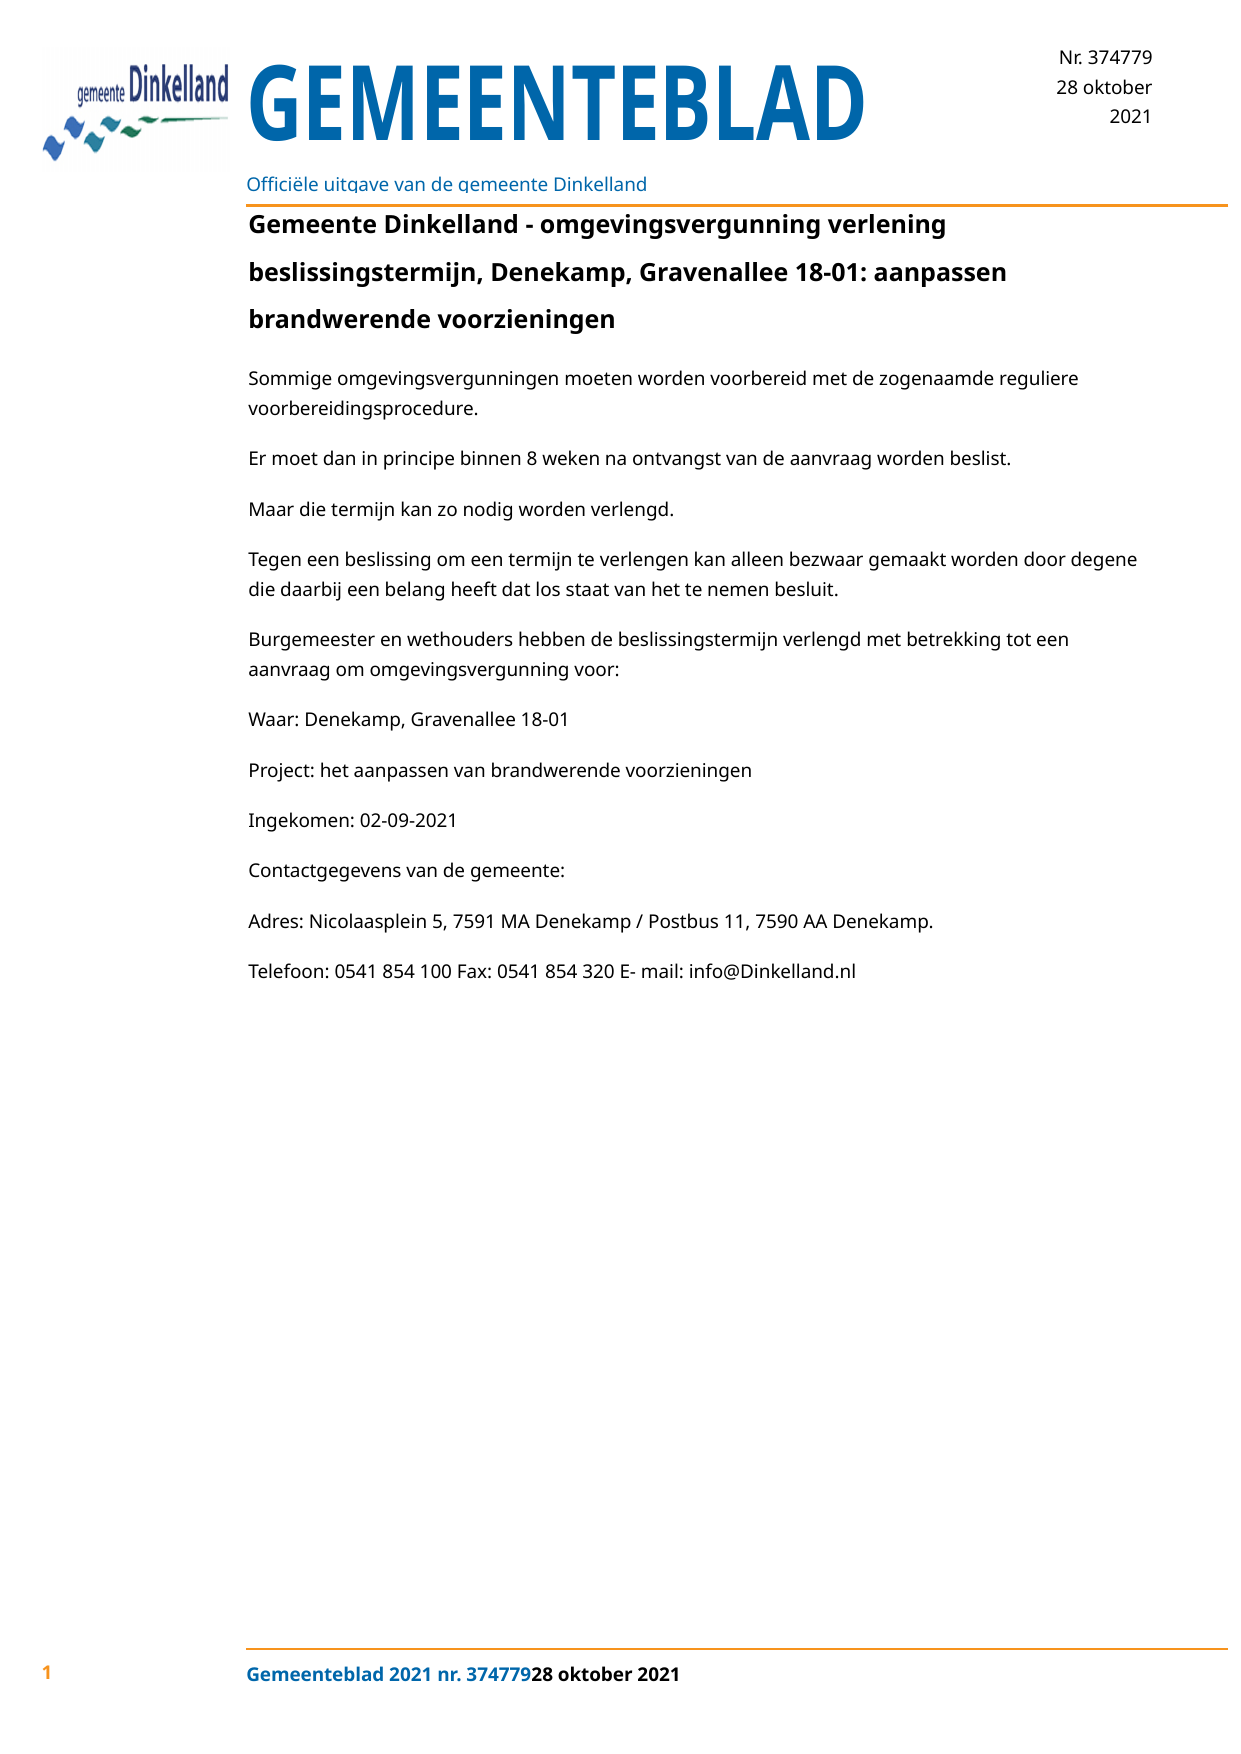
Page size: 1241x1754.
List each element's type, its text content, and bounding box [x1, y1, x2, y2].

text Contactgegevens van de gemeente: [248, 858, 1152, 883]
text Burgemeester en wethouders hebben de beslissingstermijn verlengd met betrekking tot een aanvraag om omgevingsvergunning voor: [248, 626, 1152, 682]
text Tegen een beslissing om een termijn te verlengen kan alleen bezwaar gemaakt worden door degene die daarbij een belang heeft dat los staat van het te nemen besluit. [248, 546, 1152, 602]
picture [41, 47, 231, 172]
text Gemeente Dinkelland - omgevingsvergunning verlening beslissingstermijn, Denekamp, Gravenallee 18-01: aanpassen brandwerende voorzieningen [248, 207, 1152, 336]
text Maar die termijn kan zo nodig worden verlengd. [248, 496, 1152, 522]
text Telefoon: 0541 854 100 Fax: 0541 854 320 E- mail: info@Dinkelland.nl [248, 958, 1152, 984]
text Project: het aanpassen van brandwerende voorzieningen [248, 757, 1152, 782]
text Er moet dan in principe binnen 8 weken na ontvangst van de aanvraag worden beslist. [248, 446, 1152, 471]
text Adres: Nicolaasplein 5, 7591 MA Denekamp / Postbus 11, 7590 AA Denekamp. [248, 908, 1152, 934]
text Waar: Denekamp, Gravenallee 18-01 [248, 706, 1152, 732]
text Ingekomen: 02-09-2021 [248, 807, 1152, 833]
text Sommige omgevingsvergunningen moeten worden voorbereid met de zogenaamde reguliere voorbereidingsprocedure. [248, 366, 1152, 421]
